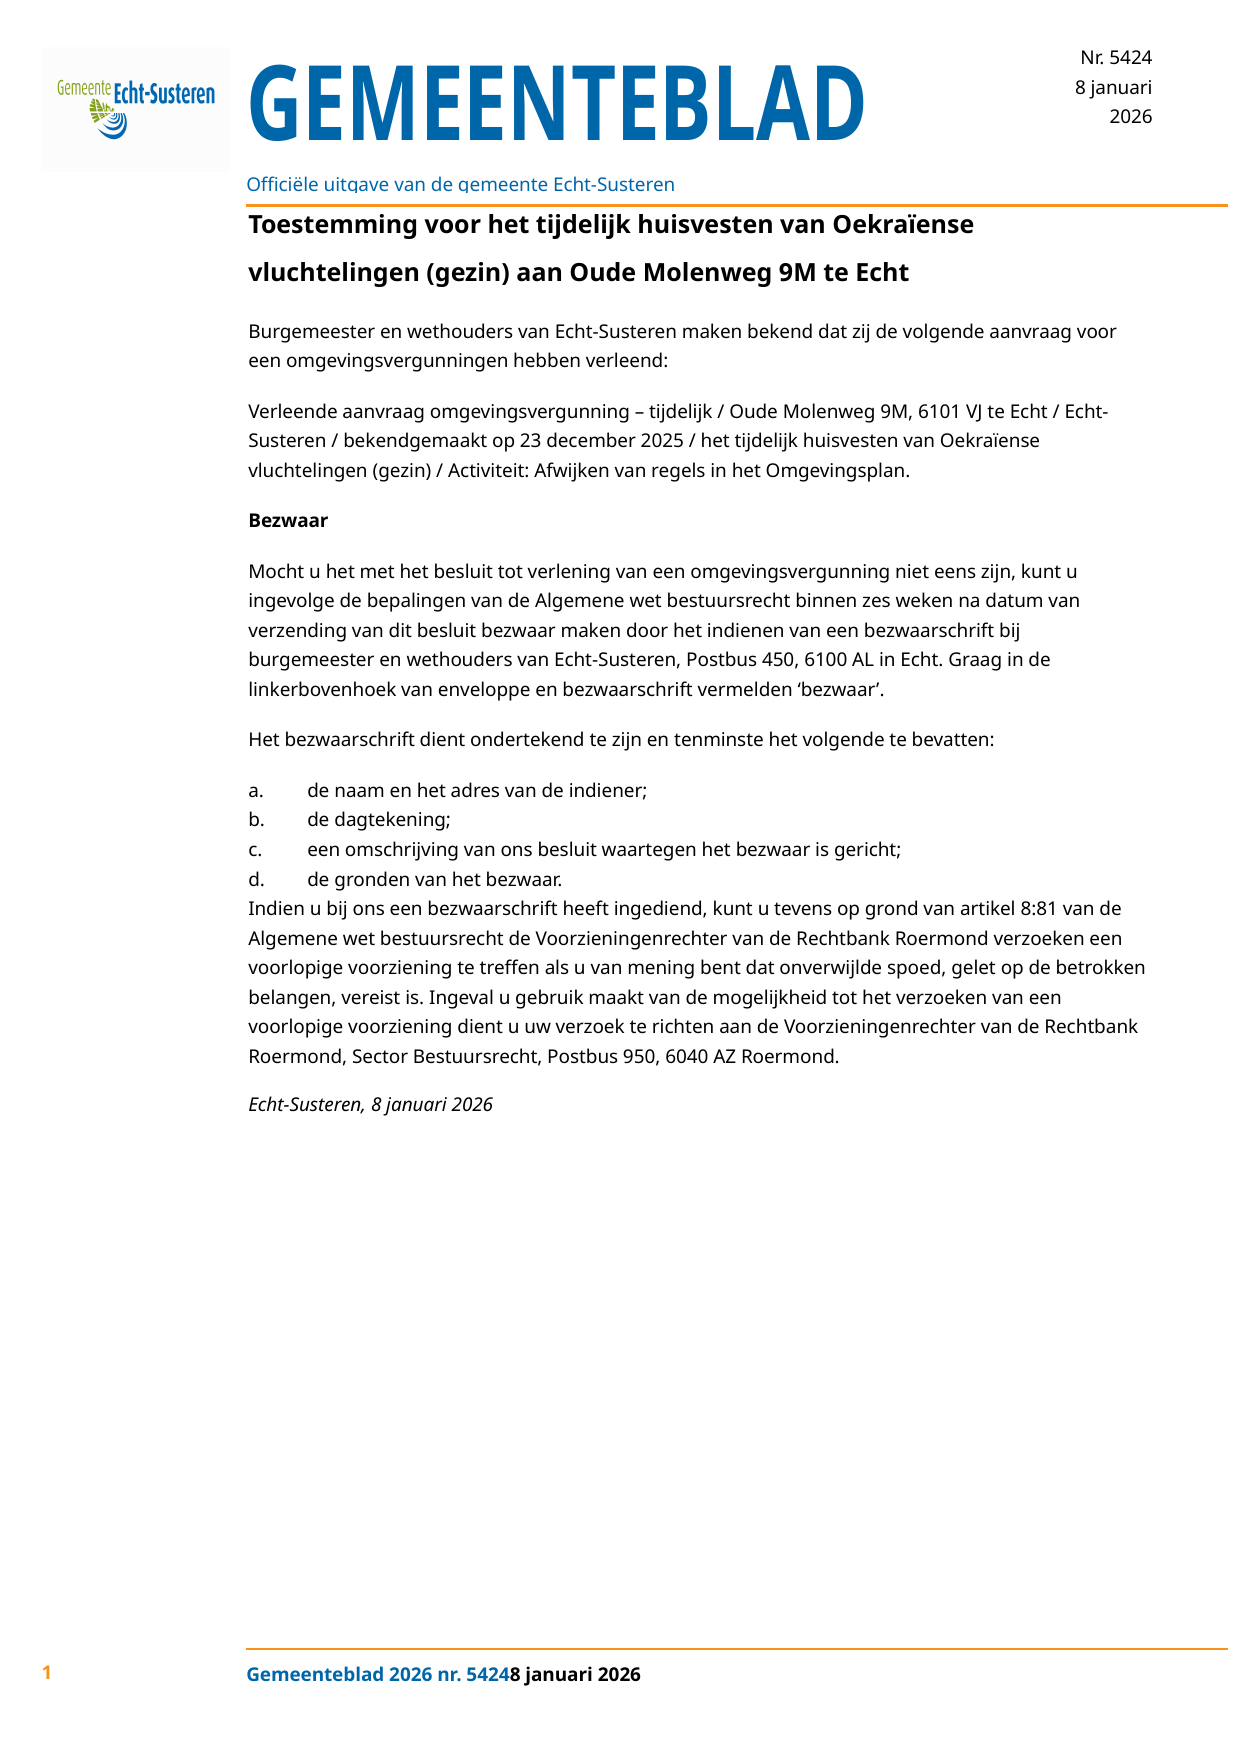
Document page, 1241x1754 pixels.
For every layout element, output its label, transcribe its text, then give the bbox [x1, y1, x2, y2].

list een omschrijving van ons besluit waartegen het bezwaar is gericht; [248, 836, 1152, 862]
list de gronden van het bezwaar. [248, 866, 1152, 892]
text Bezwaar [248, 507, 1152, 533]
list de naam en het adres van de indiener; [248, 777, 1152, 803]
picture [41, 47, 231, 172]
text Burgemeester en wethouders van Echt-Susteren maken bekend dat zij de volgende aanvraag voor een omgevingsvergunningen hebben verleend: [248, 318, 1152, 373]
text Toestemming voor het tijdelijk huisvesten van Oekraïense vluchtelingen (gezin) aan Oude Molenweg 9M te Echt [248, 207, 1152, 288]
text Het bezwaarschrift dient ondertekend te zijn en tenminste het volgende te bevatten: [248, 727, 1152, 752]
text Echt-Susteren, 8 januari 2026 [248, 1091, 1152, 1117]
text Verleende aanvraag omgevingsvergunning – tijdelijk / Oude Molenweg 9M, 6101 VJ te Echt / Echt-Susteren / bekendgemaakt op 23 december 2025 / het tijdelijk huisvesten van Oekraïense vluchtelingen (gezin) / Activiteit: Afwijken van regels in het Omgevingsplan. [248, 398, 1152, 483]
text Indien u bij ons een bezwaarschrift heeft ingediend, kunt u tevens op grond van artikel 8:81 van de Algemene wet bestuursrecht de Voorzieningenrechter van de Rechtbank Roermond verzoeken een voorlopige voorziening te treffen als u van mening bent dat onverwijlde spoed, gelet op de betrokken belangen, vereist is. Ingeval u gebruik maakt van de mogelijkheid tot het verzoeken van een voorlopige voorziening dient u uw verzoek te richten aan de Voorzieningenrechter van de Rechtbank Roermond, Sector Bestuursrecht, Postbus 950, 6040 AZ Roermond. [248, 895, 1152, 1069]
text Mocht u het met het besluit tot verlening van een omgevingsvergunning niet eens zijn, kunt u ingevolge de bepalingen van de Algemene wet bestuursrecht binnen zes weken na datum van verzending van dit besluit bezwaar maken door het indienen van een bezwaarschrift bij burgemeester en wethouders van Echt-Susteren, Postbus 450, 6100 AL in Echt. Graag in de linkerbovenhoek van enveloppe en bezwaarschrift vermelden ‘bezwaar’. [248, 558, 1152, 702]
list de dagtekening; [248, 807, 1152, 832]
